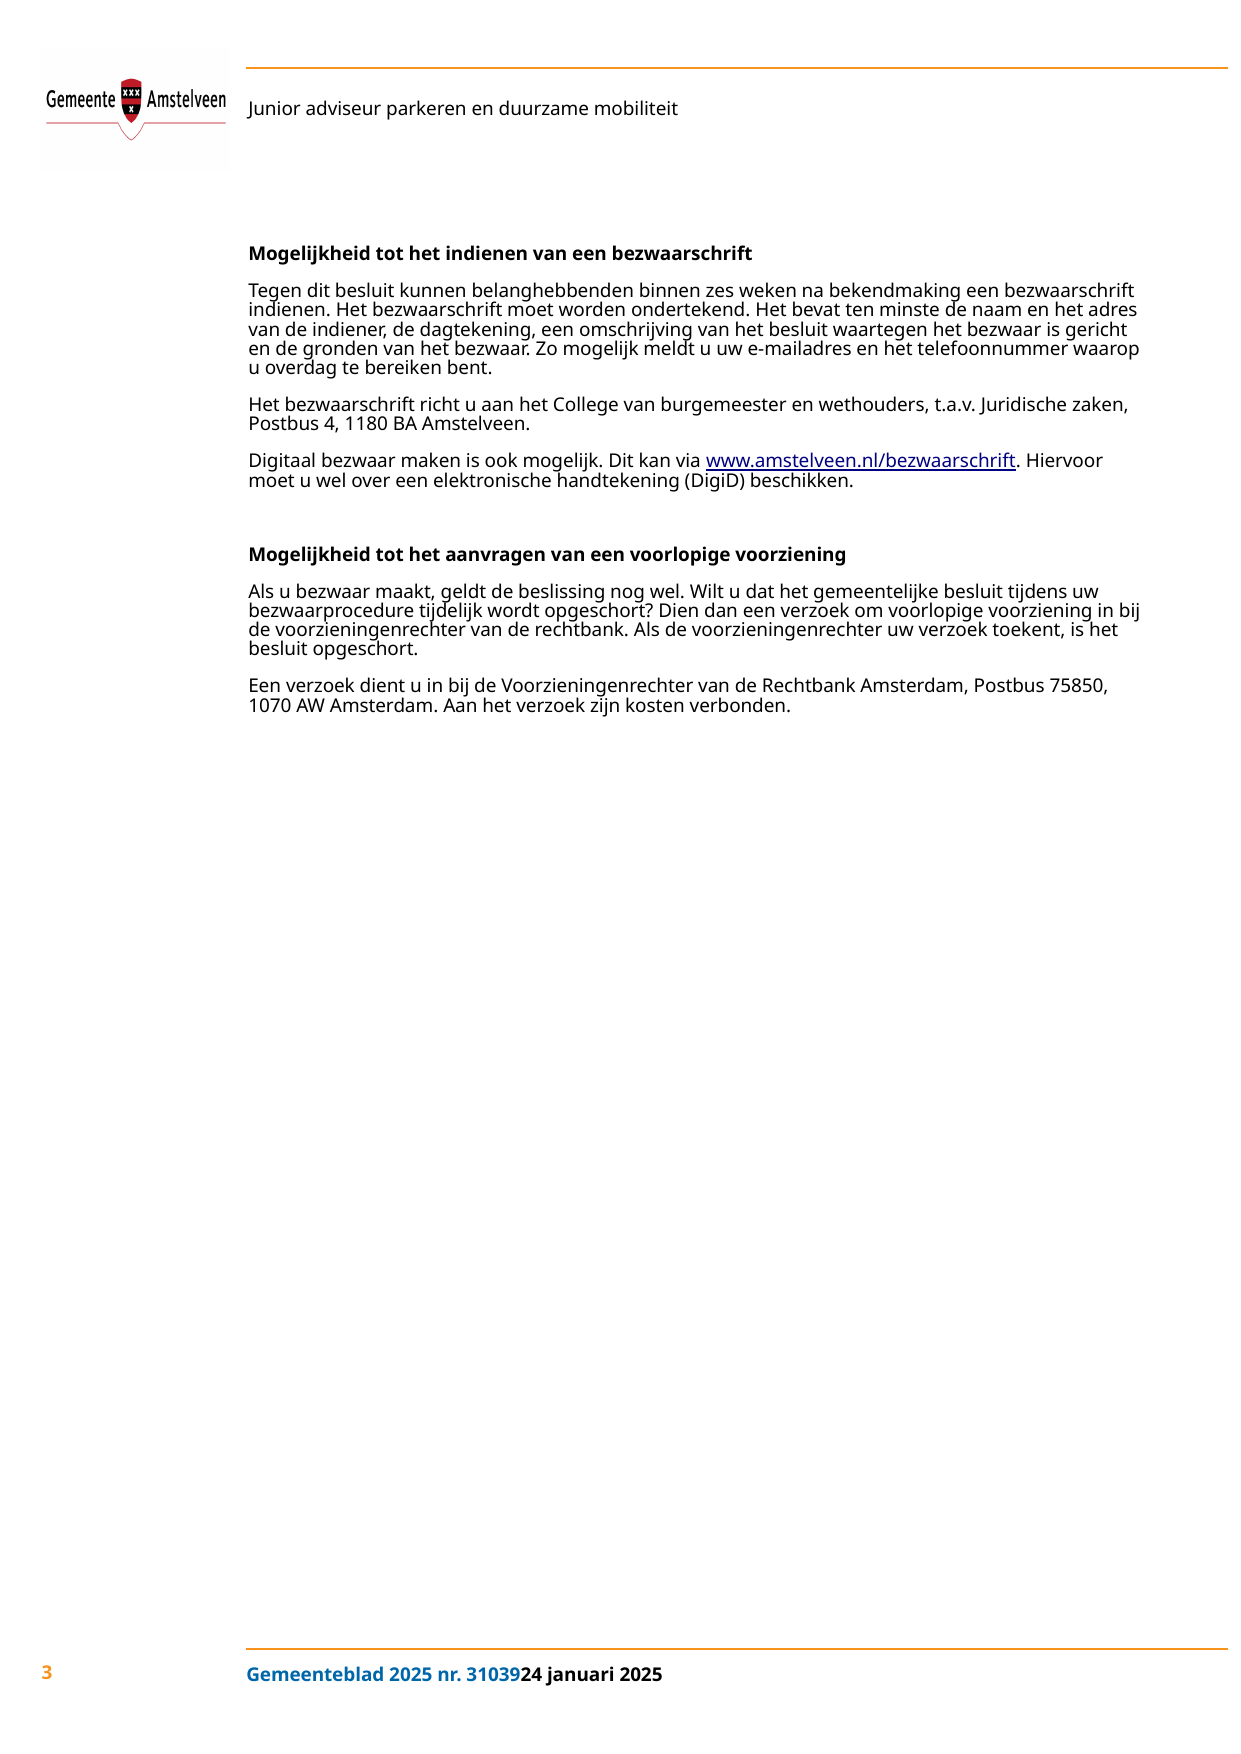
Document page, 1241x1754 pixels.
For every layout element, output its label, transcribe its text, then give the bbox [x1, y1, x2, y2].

text Als u bezwaar maakt, geldt de beslissing nog wel. Wilt u dat het gemeentelijke besluit tijdens uw bezwaarprocedure tijdelijk wordt opgeschort? Dien dan een verzoek om voorlopige voorziening in bij de voorzieningenrechter van de rechtbank. Als de voorzieningenrechter uw verzoek toekent, is het besluit opgeschort. [248, 583, 1152, 660]
text Digitaal bezwaar maken is ook mogelijk. Dit kan via www.amstelveen.nl/bezwaarschrift. Hiervoor moet u wel over een elektronische handtekening (DigiD) beschikken. [248, 452, 1152, 491]
picture [41, 47, 231, 172]
text Het bezwaarschrift richt u aan het College van burgemeester en wethouders, t.a.v. Juridische zaken, Postbus 4, 1180 BA Amstelveen. [248, 396, 1152, 435]
text Mogelijkheid tot het aanvragen van een voorlopige voorziening [248, 546, 1152, 565]
text Junior adviseur parkeren en duurzame mobiliteit [248, 95, 1152, 121]
text Tegen dit besluit kunnen belanghebbenden binnen zes weken na bekendmaking een bezwaarschrift indienen. Het bezwaarschrift moet worden ondertekend. Het bevat ten minste de naam en het adres van de indiener, de dagtekening, een omschrijving van het besluit waartegen het bezwaar is gericht en de gronden van het bezwaar. Zo mogelijk meldt u uw e-mailadres en het telefoonnummer waarop u overdag te bereiken bent. [248, 282, 1152, 378]
text Een verzoek dient u in bij de Voorzieningenrechter van de Rechtbank Amsterdam, Postbus 75850, 1070 AW Amsterdam. Aan het verzoek zijn kosten verbonden. [248, 677, 1152, 716]
text Mogelijkheid tot het indienen van een bezwaarschrift [248, 245, 1152, 264]
